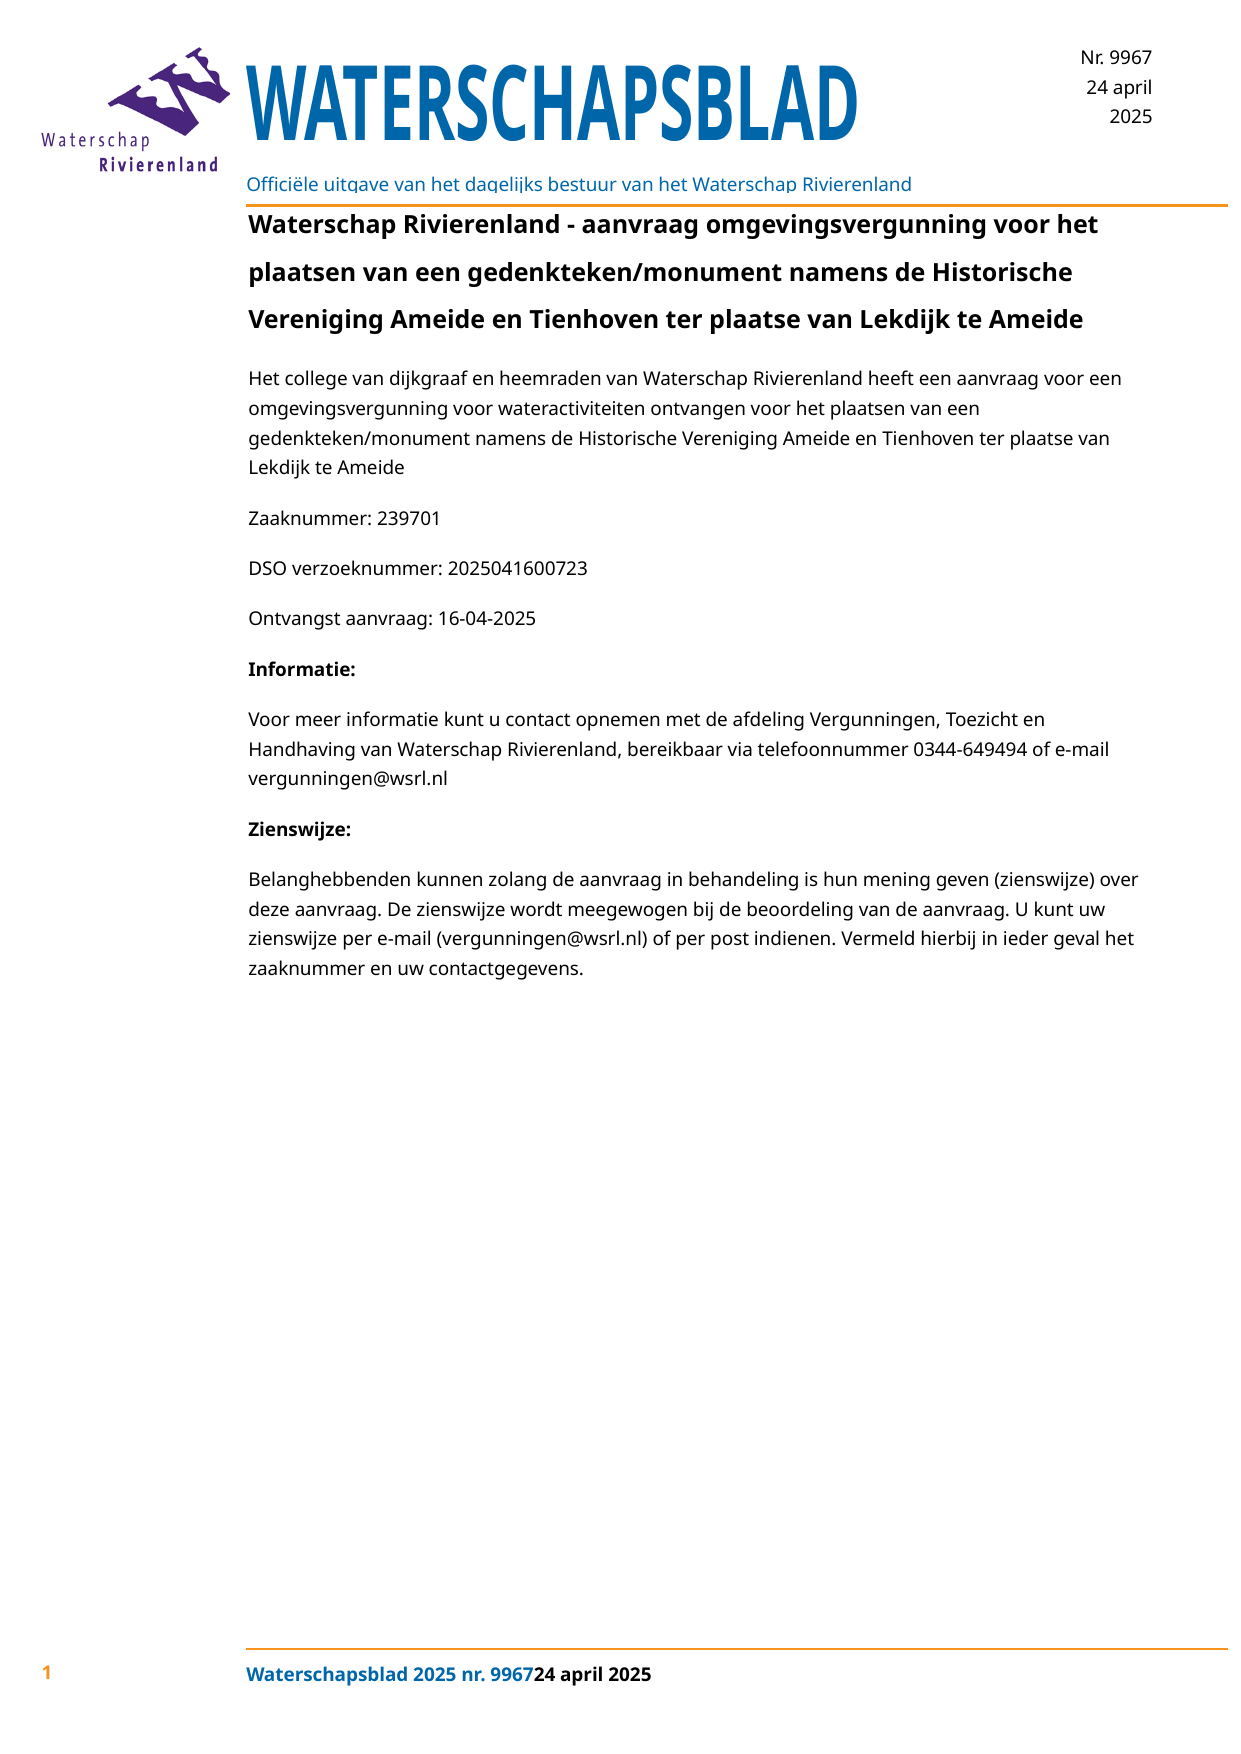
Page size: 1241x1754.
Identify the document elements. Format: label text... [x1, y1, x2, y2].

text Zaaknummer: 239701 [248, 505, 1152, 530]
text Ontvangst aanvraag: 16-04-2025 [248, 606, 1152, 631]
text DSO verzoeknummer: 2025041600723 [248, 555, 1152, 581]
text Waterschap Rivierenland - aanvraag omgevingsvergunning voor het plaatsen van een gedenkteken/monument namens de Historische Vereniging Ameide en Tienhoven ter plaatse van Lekdijk te Ameide [248, 207, 1152, 336]
picture [41, 47, 231, 172]
text Voor meer informatie kunt u contact opnemen met de afdeling Vergunningen, Toezicht en Handhaving van Waterschap Rivierenland, bereikbaar via telefoonnummer 0344-649494 of e-mail vergunningen@wsrl.nl [248, 706, 1152, 791]
text Het college van dijkgraaf en heemraden van Waterschap Rivierenland heeft een aanvraag voor een omgevingsvergunning voor wateractiviteiten ontvangen voor het plaatsen van een gedenkteken/monument namens de Historische Vereniging Ameide en Tienhoven ter plaatse van Lekdijk te Ameide [248, 366, 1152, 480]
text Informatie: [248, 656, 1152, 682]
text Zienswijze: [248, 816, 1152, 842]
text Belanghebbenden kunnen zolang de aanvraag in behandeling is hun mening geven (zienswijze) over deze aanvraag. De zienswijze wordt meegewogen bij de beoordeling van de aanvraag. U kunt uw zienswijze per e-mail (vergunningen@wsrl.nl) of per post indienen. Vermeld hierbij in ieder geval het zaaknummer en uw contactgegevens. [248, 866, 1152, 981]
